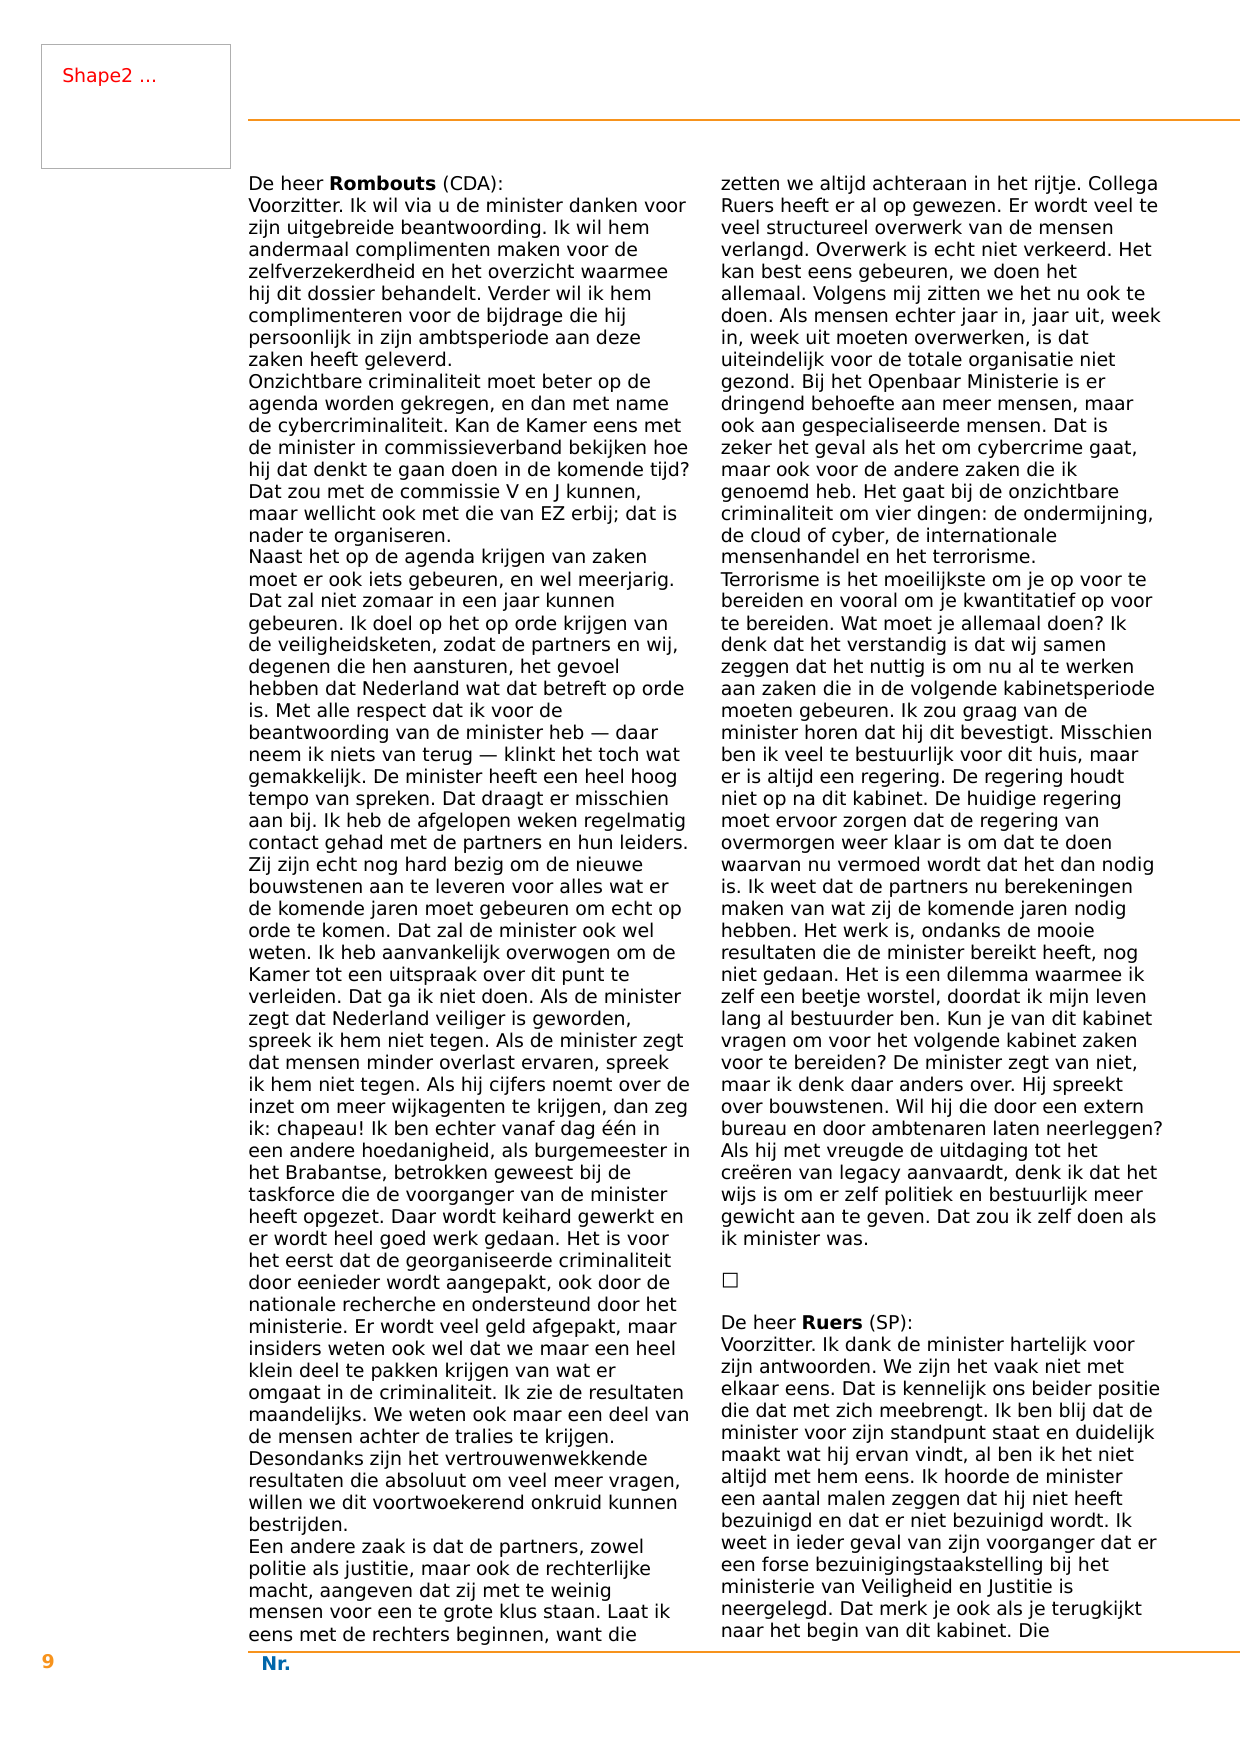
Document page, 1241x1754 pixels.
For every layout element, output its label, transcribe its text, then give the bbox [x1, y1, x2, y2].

text Naast het op de agenda krijgen van zaken moet er ook iets gebeuren, en wel meerjarig. Dat zal niet zomaar in een jaar kunnen gebeuren. Ik doel op het op orde krijgen van de veiligheidsketen, zodat de partners en wij, degenen die hen aansturen, het gevoel hebben dat Nederland wat dat betreft op orde is. Met alle respect dat ik voor de beantwoording van de minister heb — daar neem ik niets van terug — klinkt het toch wat gemakkelijk. De minister heeft een heel hoog tempo van spreken. Dat draagt er misschien aan bij. Ik heb de afgelopen weken regelmatig contact gehad met de partners en hun leiders. Zij zijn echt nog hard bezig om de nieuwe bouwstenen aan te leveren voor alles wat er de komende jaren moet gebeuren om echt op orde te komen. Dat zal de minister ook wel weten. Ik heb aanvankelijk overwogen om de Kamer tot een uitspraak over dit punt te verleiden. Dat ga ik niet doen. Als de minister zegt dat Nederland veiliger is geworden, spreek ik hem niet tegen. Als de minister zegt dat mensen minder overlast ervaren, spreek ik hem niet tegen. Als hij cijfers noemt over de inzet om meer wijkagenten te krijgen, dan zeg ik: chapeau! Ik ben echter vanaf dag één in een andere hoedanigheid, als burgemeester in het Brabantse, betrokken geweest bij de taskforce die de voorganger van de minister heeft opgezet. Daar wordt keihard gewerkt en er wordt heel goed werk gedaan. Het is voor het eerst dat de georganiseerde criminaliteit door eenieder wordt aangepakt, ook door de nationale recherche en ondersteund door het ministerie. Er wordt veel geld afgepakt, maar insiders weten ook wel dat we maar een heel klein deel te pakken krijgen van wat er omgaat in de criminaliteit. Ik zie de resultaten maandelijks. We weten ook maar een deel van de mensen achter de tralies te krijgen. Desondanks zijn het vertrouwenwekkende resultaten die absoluut om veel meer vragen, willen we dit voortwoekerend onkruid kunnen bestrijden. [248, 546, 691, 1536]
text Onzichtbare criminaliteit moet beter op de agenda worden gekregen, en dan met name de cybercriminaliteit. Kan de Kamer eens met de minister in commissieverband bekijken hoe hij dat denkt te gaan doen in de komende tijd? Dat zou met de commissie V en J kunnen, maar wellicht ook met die van EZ erbij; dat is nader te organiseren. [248, 371, 691, 546]
text De heer Ruers (SP): [721, 1312, 1163, 1334]
text De heer Rombouts (CDA): [248, 173, 691, 195]
text ⬜ [721, 1270, 1163, 1292]
text Terrorisme is het moeilijkste om je op voor te bereiden en vooral om je kwantitatief op voor te bereiden. Wat moet je allemaal doen? Ik denk dat het verstandig is dat wij samen zeggen dat het nuttig is om nu al te werken aan zaken die in de volgende kabinetsperiode moeten gebeuren. Ik zou graag van de minister horen dat hij dit bevestigt. Misschien ben ik veel te bestuurlijk voor dit huis, maar er is altijd een regering. De regering houdt niet op na dit kabinet. De huidige regering moet ervoor zorgen dat de regering van overmorgen weer klaar is om dat te doen waarvan nu vermoed wordt dat het dan nodig is. Ik weet dat de partners nu berekeningen maken van wat zij de komende jaren nodig hebben. Het werk is, ondanks de mooie resultaten die de minister bereikt heeft, nog niet gedaan. Het is een dilemma waarmee ik zelf een beetje worstel, doordat ik mijn leven lang al bestuurder ben. Kun je van dit kabinet vragen om voor het volgende kabinet zaken voor te bereiden? De minister zegt van niet, maar ik denk daar anders over. Hij spreekt over bouwstenen. Wil hij die door een extern bureau en door ambtenaren laten neerleggen? Als hij met vreugde de uitdaging tot het creëren van legacy aanvaardt, denk ik dat het wijs is om er zelf politiek en bestuurlijk meer gewicht aan te geven. Dat zou ik zelf doen als ik minister was. [721, 568, 1163, 1250]
text Voorzitter. Ik wil via u de minister danken voor zijn uitgebreide beantwoording. Ik wil hem andermaal complimenten maken voor de zelfverzekerdheid en het overzicht waarmee hij dit dossier behandelt. Verder wil ik hem complimenteren voor de bijdrage die hij persoonlijk in zijn ambtsperiode aan deze zaken heeft geleverd. [248, 195, 691, 371]
text Een andere zaak is dat de partners, zowel politie als justitie, maar ook de rechterlijke macht, aangeven dat zij met te weinig mensen voor een te grote klus staan. Laat ik eens met de rechters beginnen, want die [248, 1536, 691, 1645]
text zetten we altijd achteraan in het rijtje. Collega Ruers heeft er al op gewezen. Er wordt veel te veel structureel overwerk van de mensen verlangd. Overwerk is echt niet verkeerd. Het kan best eens gebeuren, we doen het allemaal. Volgens mij zitten we het nu ook te doen. Als mensen echter jaar in, jaar uit, week in, week uit moeten overwerken, is dat uiteindelijk voor de totale organisatie niet gezond. Bij het Openbaar Ministerie is er dringend behoefte aan meer mensen, maar ook aan gespecialiseerde mensen. Dat is zeker het geval als het om cybercrime gaat, maar ook voor de andere zaken die ik genoemd heb. Het gaat bij de onzichtbare criminaliteit om vier dingen: de ondermijning, de cloud of cyber, de internationale mensenhandel en het terrorisme. [721, 173, 1163, 568]
text Voorzitter. Ik dank de minister hartelijk voor zijn antwoorden. We zijn het vaak niet met elkaar eens. Dat is kennelijk ons beider positie die dat met zich meebrengt. Ik ben blij dat de minister voor zijn standpunt staat en duidelijk maakt wat hij ervan vindt, al ben ik het niet altijd met hem eens. Ik hoorde de minister een aantal malen zeggen dat hij niet heeft bezuinigd en dat er niet bezuinigd wordt. Ik weet in ieder geval van zijn voorganger dat er een forse bezuinigingstaakstelling bij het ministerie van Veiligheid en Justitie is neergelegd. Dat merk je ook als je terugkijkt naar het begin van dit kabinet. Die [721, 1334, 1163, 1641]
